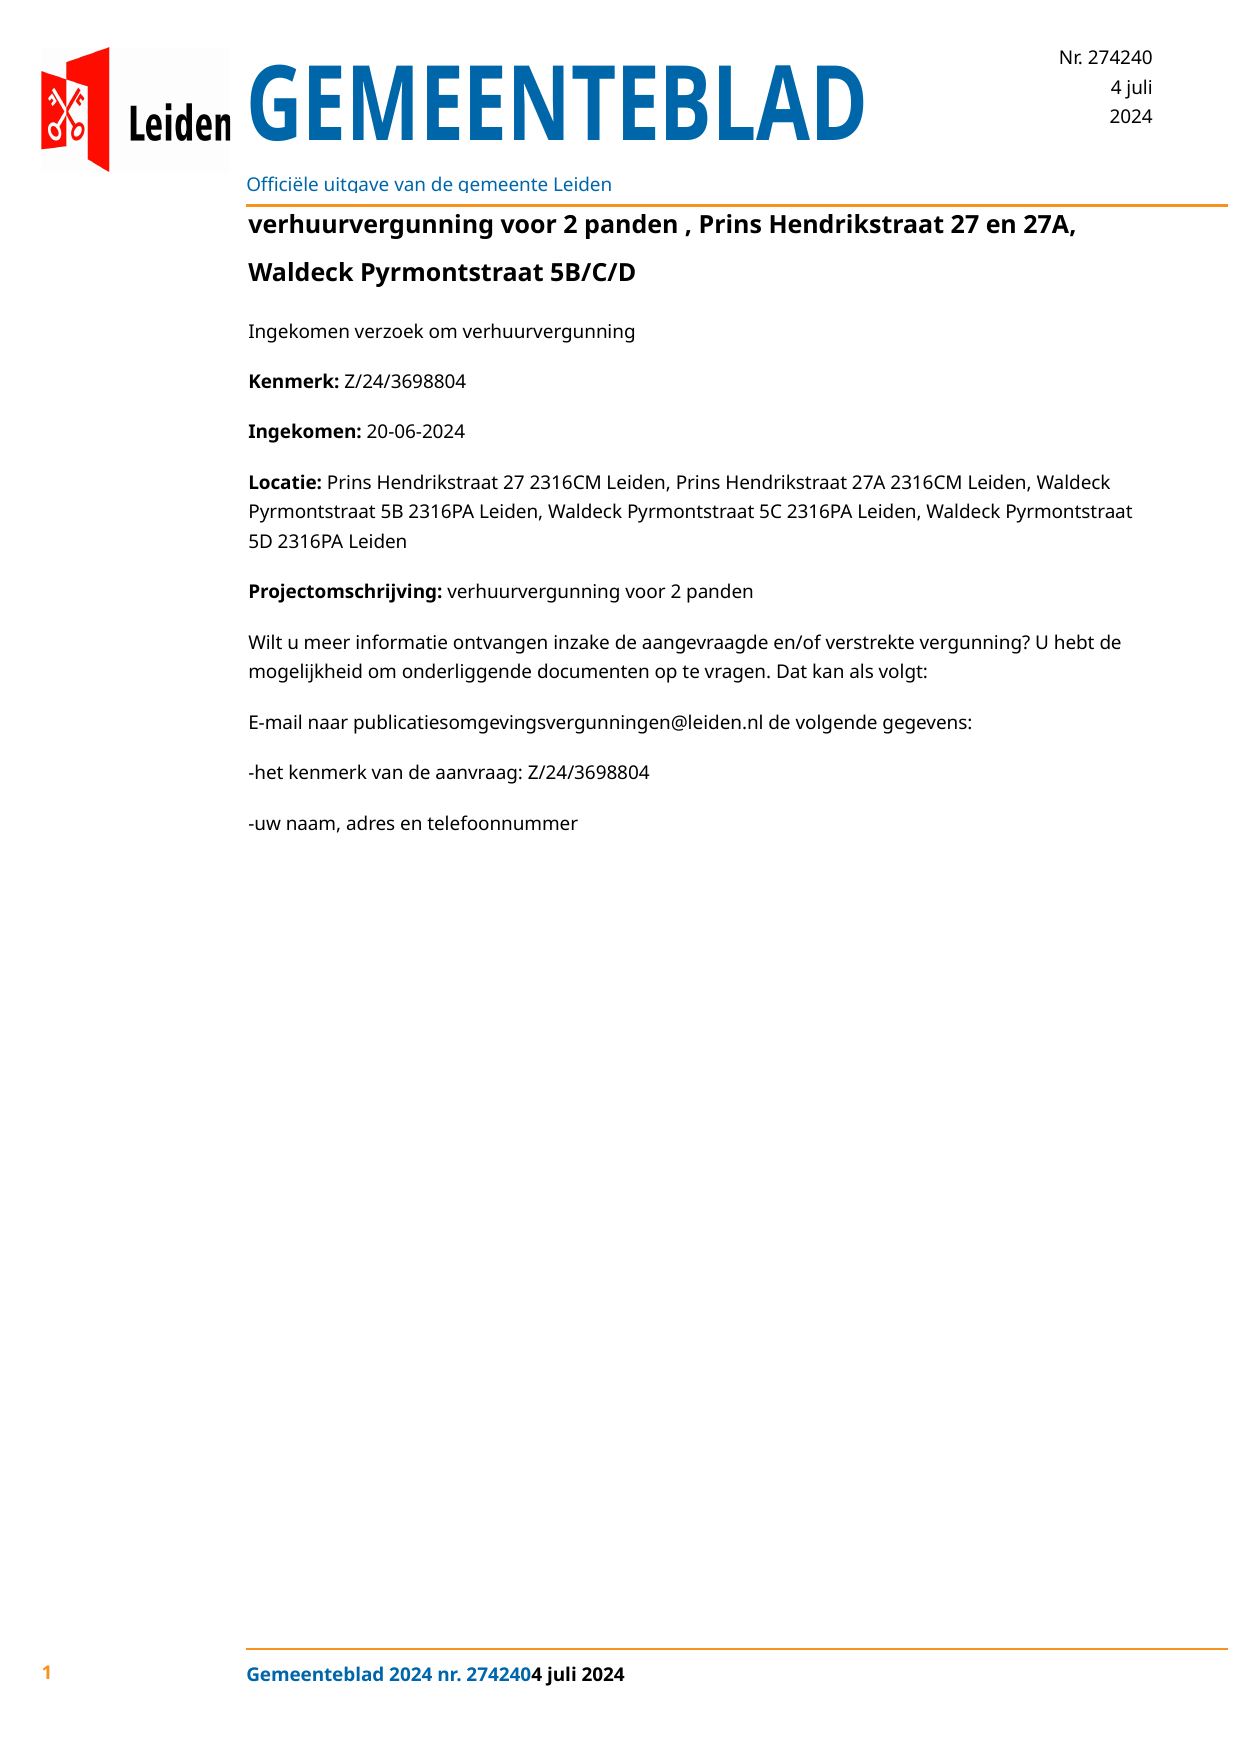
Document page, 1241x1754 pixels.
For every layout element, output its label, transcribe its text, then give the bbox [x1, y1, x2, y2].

text -uw naam, adres en telefoonnummer [248, 810, 1152, 836]
text Kenmerk: Z/24/3698804 [248, 368, 1152, 394]
text Ingekomen: 20-06-2024 [248, 419, 1152, 444]
text Wilt u meer informatie ontvangen inzake de aangevraagde en/of verstrekte vergunning? U hebt de mogelijkheid om onderliggende documenten op te vragen. Dat kan als volgt: [248, 629, 1152, 684]
text -het kenmerk van de aanvraag: Z/24/3698804 [248, 759, 1152, 785]
text verhuurvergunning voor 2 panden , Prins Hendrikstraat 27 en 27A, Waldeck Pyrmontstraat 5B/C/D [248, 207, 1152, 288]
text E-mail naar publicatiesomgevingsvergunningen@leiden.nl de volgende gegevens: [248, 709, 1152, 735]
picture [41, 47, 231, 172]
text Locatie: Prins Hendrikstraat 27 2316CM Leiden, Prins Hendrikstraat 27A 2316CM Leiden, Waldeck Pyrmontstraat 5B 2316PA Leiden, Waldeck Pyrmontstraat 5C 2316PA Leiden, Waldeck Pyrmontstraat 5D 2316PA Leiden [248, 469, 1152, 554]
text Projectomschrijving: verhuurvergunning voor 2 panden [248, 579, 1152, 604]
text Ingekomen verzoek om verhuurvergunning [248, 318, 1152, 344]
